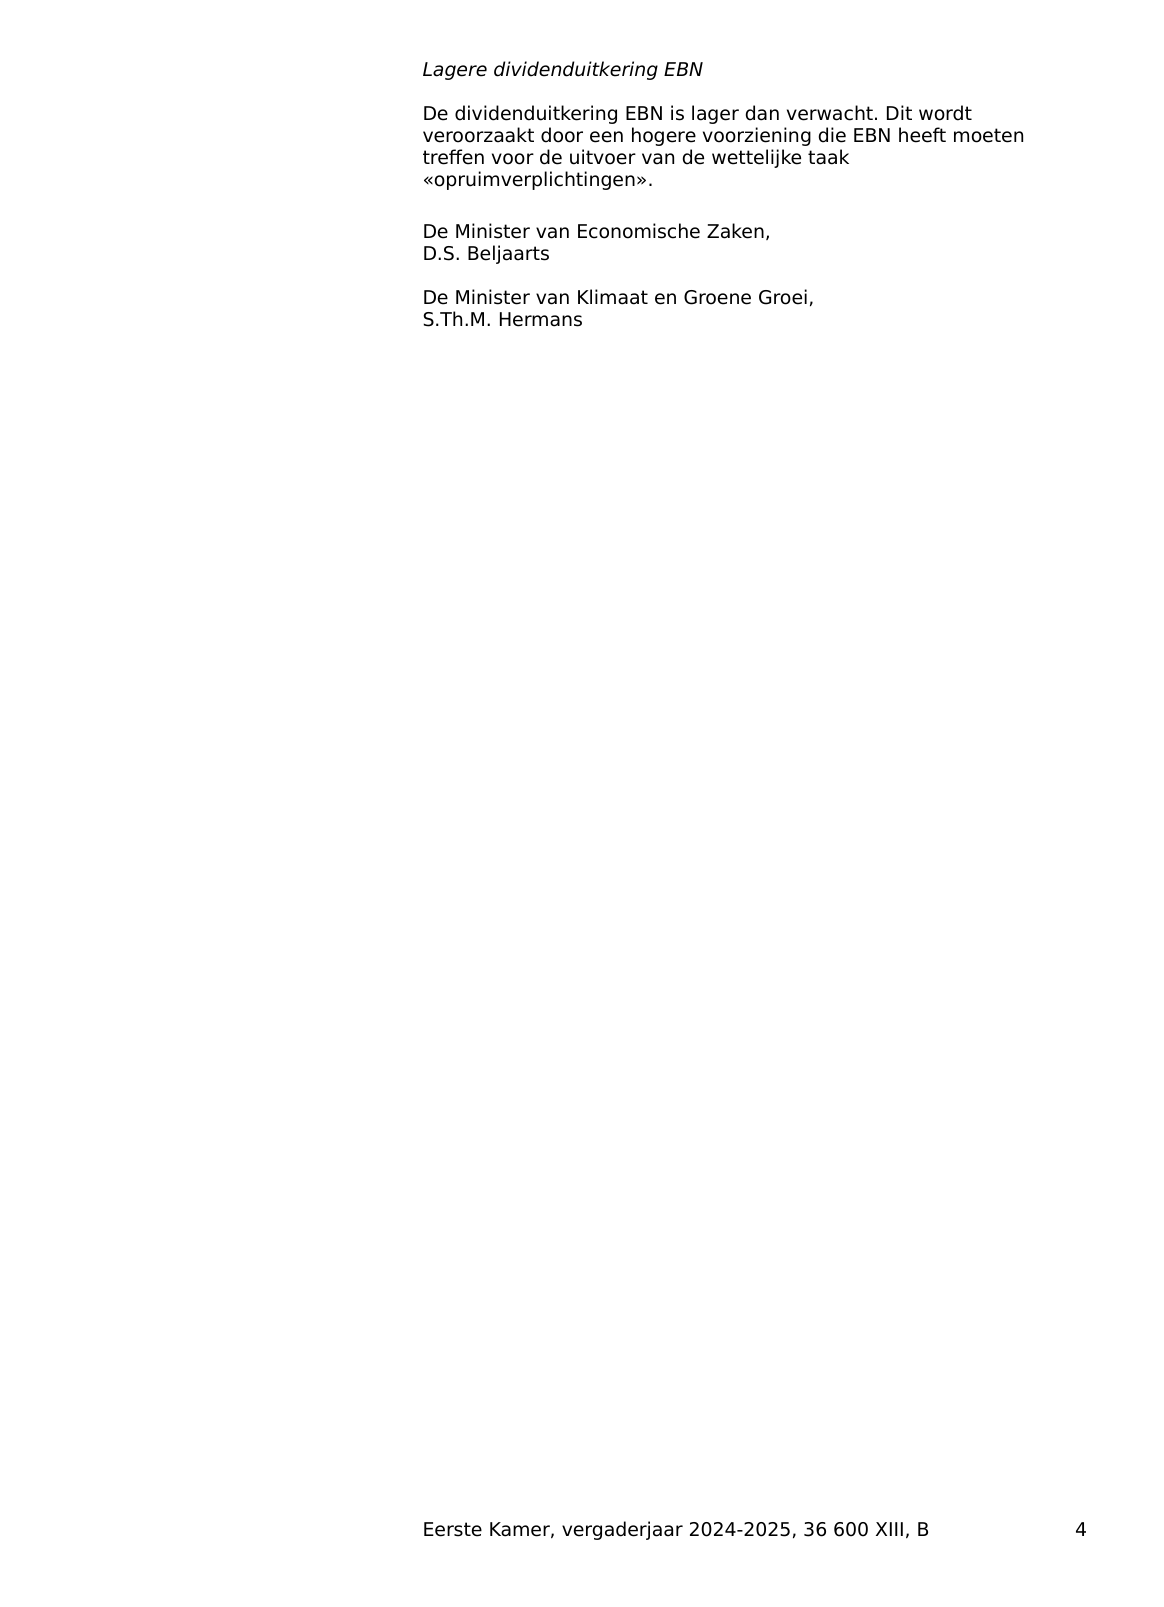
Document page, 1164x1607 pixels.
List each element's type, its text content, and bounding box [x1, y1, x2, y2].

text De Minister van Economische Zaken, D.S. Beljaarts [422, 221, 1087, 265]
text De Minister van Klimaat en Groene Groei, S.Th.M. Hermans [422, 287, 1087, 331]
text De dividenduitkering EBN is lager dan verwacht. Dit wordt veroorzaakt door een hogere voorziening die EBN heeft moeten treffen voor de uitvoer van de wettelijke taak «opruimverplichtingen». [422, 103, 1087, 191]
subtitle Lagere dividenduitkering EBN [422, 59, 1087, 81]
